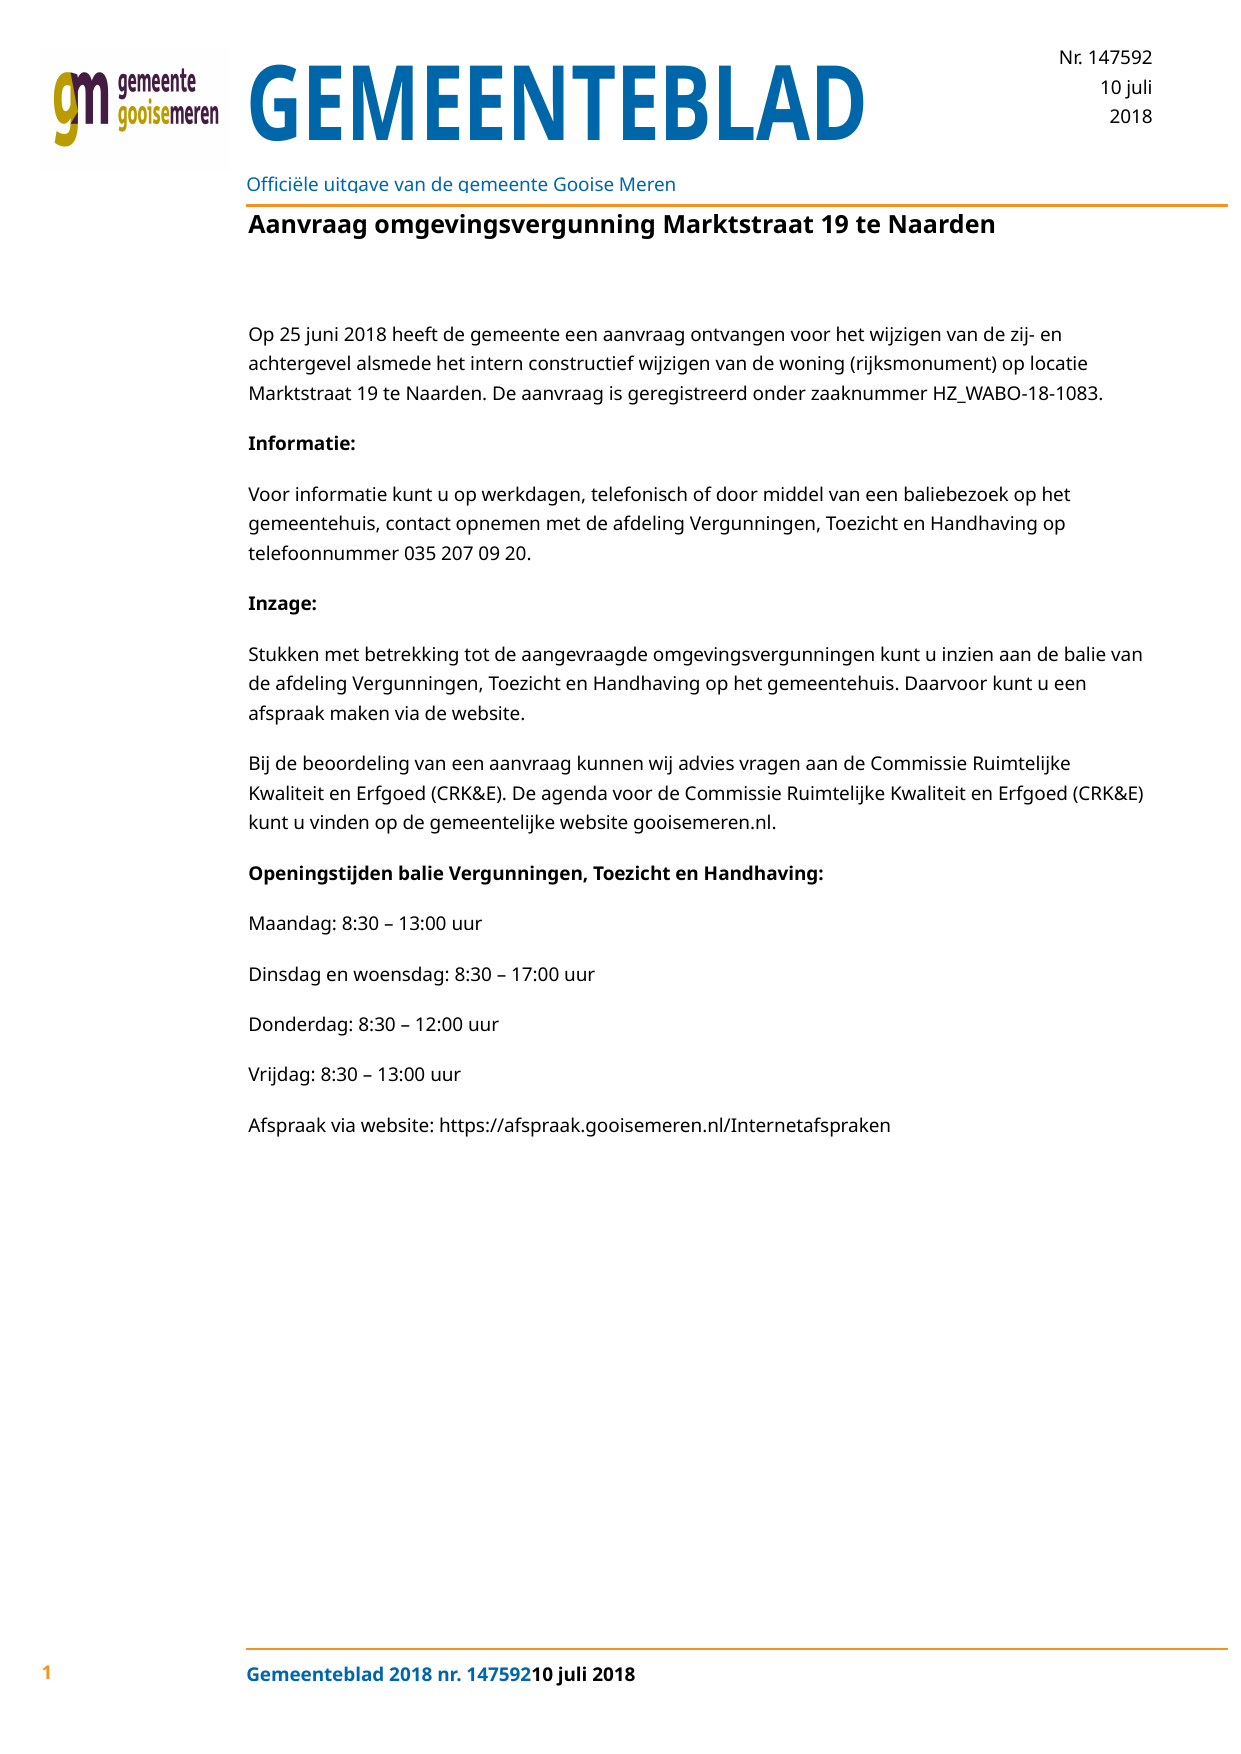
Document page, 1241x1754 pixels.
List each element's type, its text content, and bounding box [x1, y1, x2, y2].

text Informatie: [248, 430, 1152, 456]
text Op 25 juni 2018 heeft de gemeente een aanvraag ontvangen voor het wijzigen van de zij- en achtergevel alsmede het intern constructief wijzigen van de woning (rijksmonument) op locatie Marktstraat 19 te Naarden. De aanvraag is geregistreerd onder zaaknummer HZ_WABO-18-1083. [248, 321, 1152, 406]
text Maandag: 8:30 – 13:00 uur [248, 910, 1152, 936]
text Bij de beoordeling van een aanvraag kunnen wij advies vragen aan de Commissie Ruimtelijke Kwaliteit en Erfgoed (CRK&E). De agenda voor de Commissie Ruimtelijke Kwaliteit en Erfgoed (CRK&E) kunt u vinden op de gemeentelijke website gooisemeren.nl. [248, 750, 1152, 835]
text Openingstijden balie Vergunningen, Toezicht en Handhaving: [248, 860, 1152, 886]
text Stukken met betrekking tot de aangevraagde omgevingsvergunningen kunt u inzien aan de balie van de afdeling Vergunningen, Toezicht en Handhaving op het gemeentehuis. Daarvoor kunt u een afspraak maken via de website. [248, 641, 1152, 726]
text Voor informatie kunt u op werkdagen, telefonisch of door middel van een baliebezoek op het gemeentehuis, contact opnemen met de afdeling Vergunningen, Toezicht en Handhaving op telefoonnummer 035 207 09 20. [248, 481, 1152, 566]
text Inzage: [248, 590, 1152, 616]
text Afspraak via website: https://afspraak.gooisemeren.nl/Internetafspraken [248, 1112, 1152, 1138]
text Donderdag: 8:30 – 12:00 uur [248, 1011, 1152, 1037]
text Dinsdag en woensdag: 8:30 – 17:00 uur [248, 961, 1152, 986]
text Aanvraag omgevingsvergunning Marktstraat 19 te Naarden [248, 207, 1152, 241]
text Vrijdag: 8:30 – 13:00 uur [248, 1062, 1152, 1087]
picture [41, 47, 231, 172]
